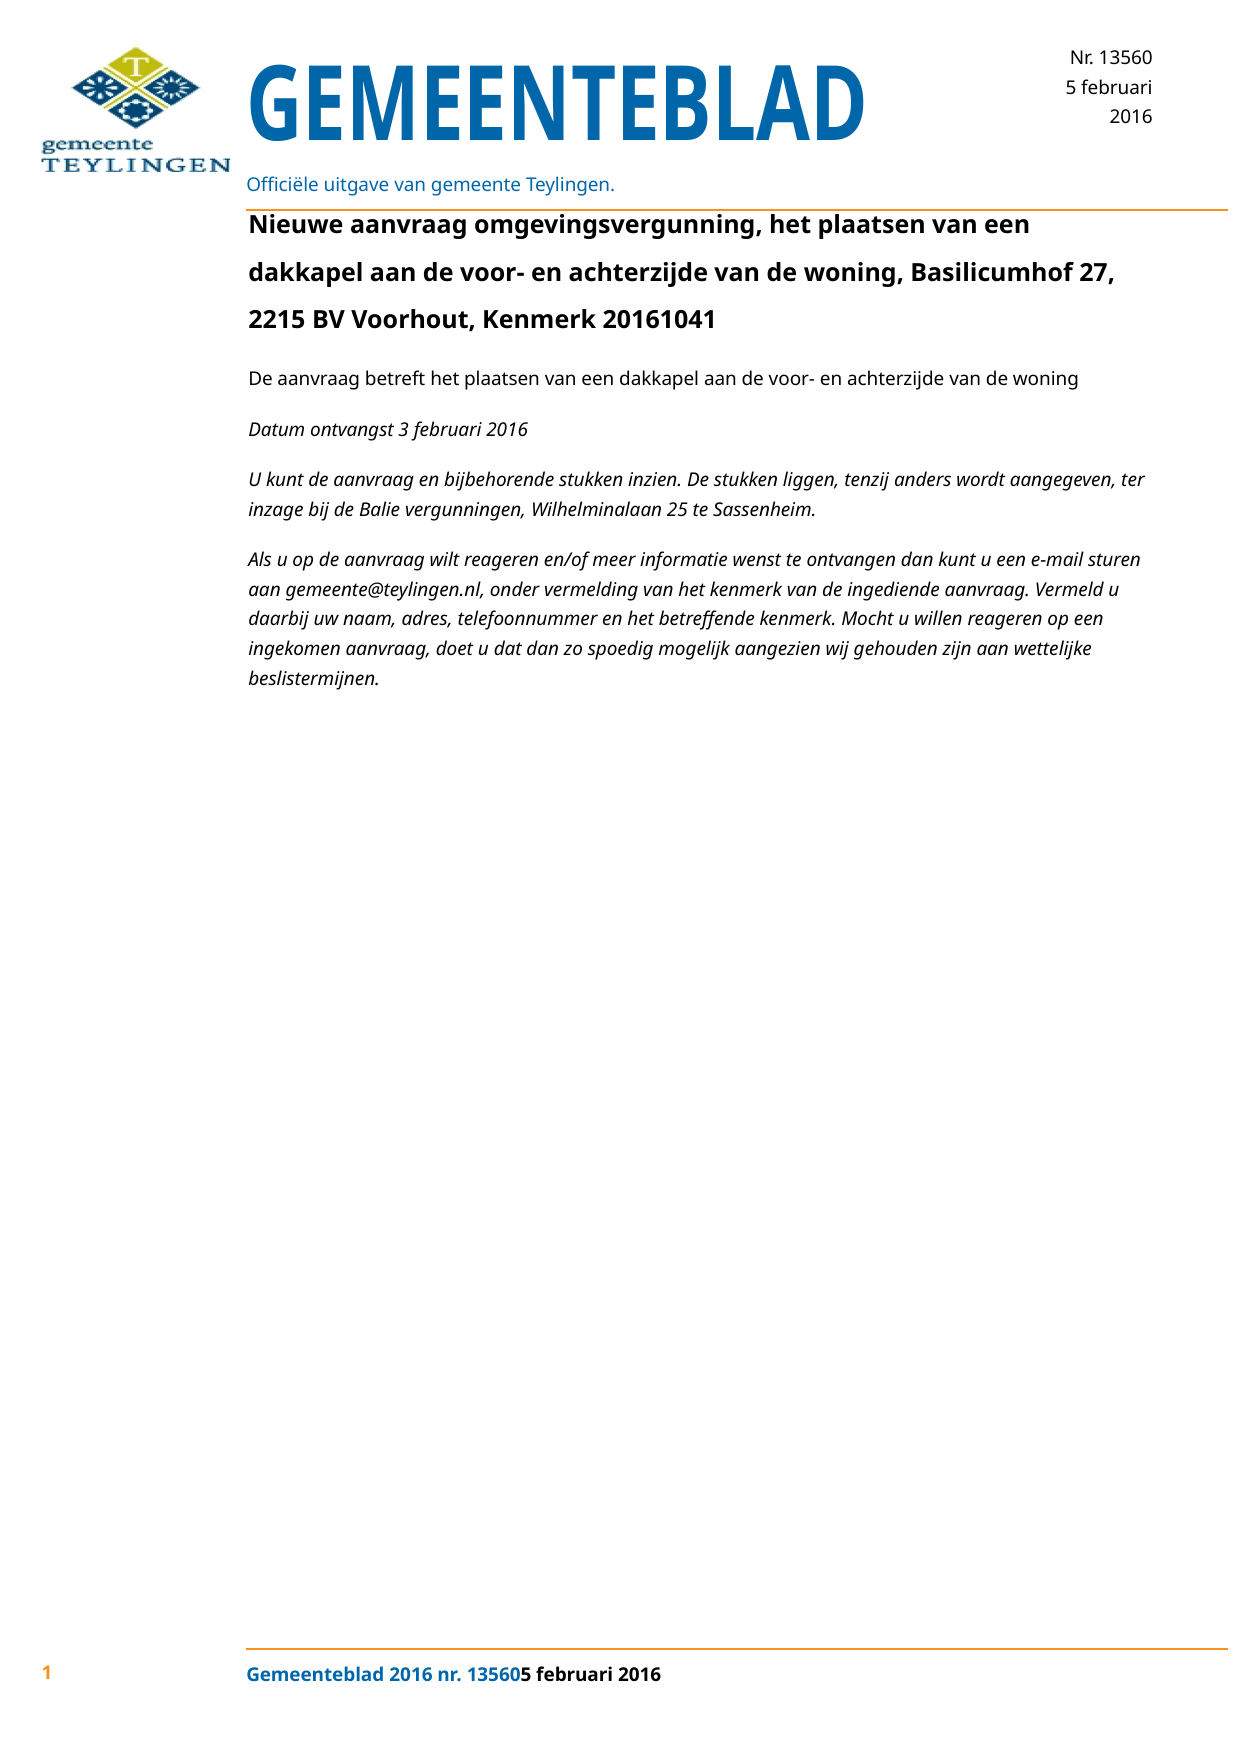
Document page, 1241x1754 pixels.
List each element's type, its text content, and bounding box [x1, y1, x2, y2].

text Als u op de aanvraag wilt reageren en/of meer informatie wenst te ontvangen dan kunt u een e-mail sturen aan gemeente@teylingen.nl, onder vermelding van het kenmerk van de ingediende aanvraag. Vermeld u daarbij uw naam, adres, telefoonnummer en het betreffende kenmerk. Mocht u willen reageren op een ingekomen aanvraag, doet u dat dan zo spoedig mogelijk aangezien wij gehouden zijn aan wettelijke beslistermijnen. [248, 546, 1152, 690]
text Nieuwe aanvraag omgevingsvergunning, het plaatsen van een dakkapel aan de voor- en achterzijde van de woning, Basilicumhof 27, 2215 BV Voorhout, Kenmerk 20161041 [248, 211, 1152, 336]
text U kunt de aanvraag en bijbehorende stukken inzien. De stukken liggen, tenzij anders wordt aangegeven, ter inzage bij de Balie vergunningen, Wilhelminalaan 25 te Sassenheim. [248, 466, 1152, 522]
picture [41, 47, 231, 172]
text De aanvraag betreft het plaatsen van een dakkapel aan de voor- en achterzijde van de woning [248, 366, 1152, 391]
text Datum ontvangst 3 februari 2016 [248, 416, 1152, 442]
